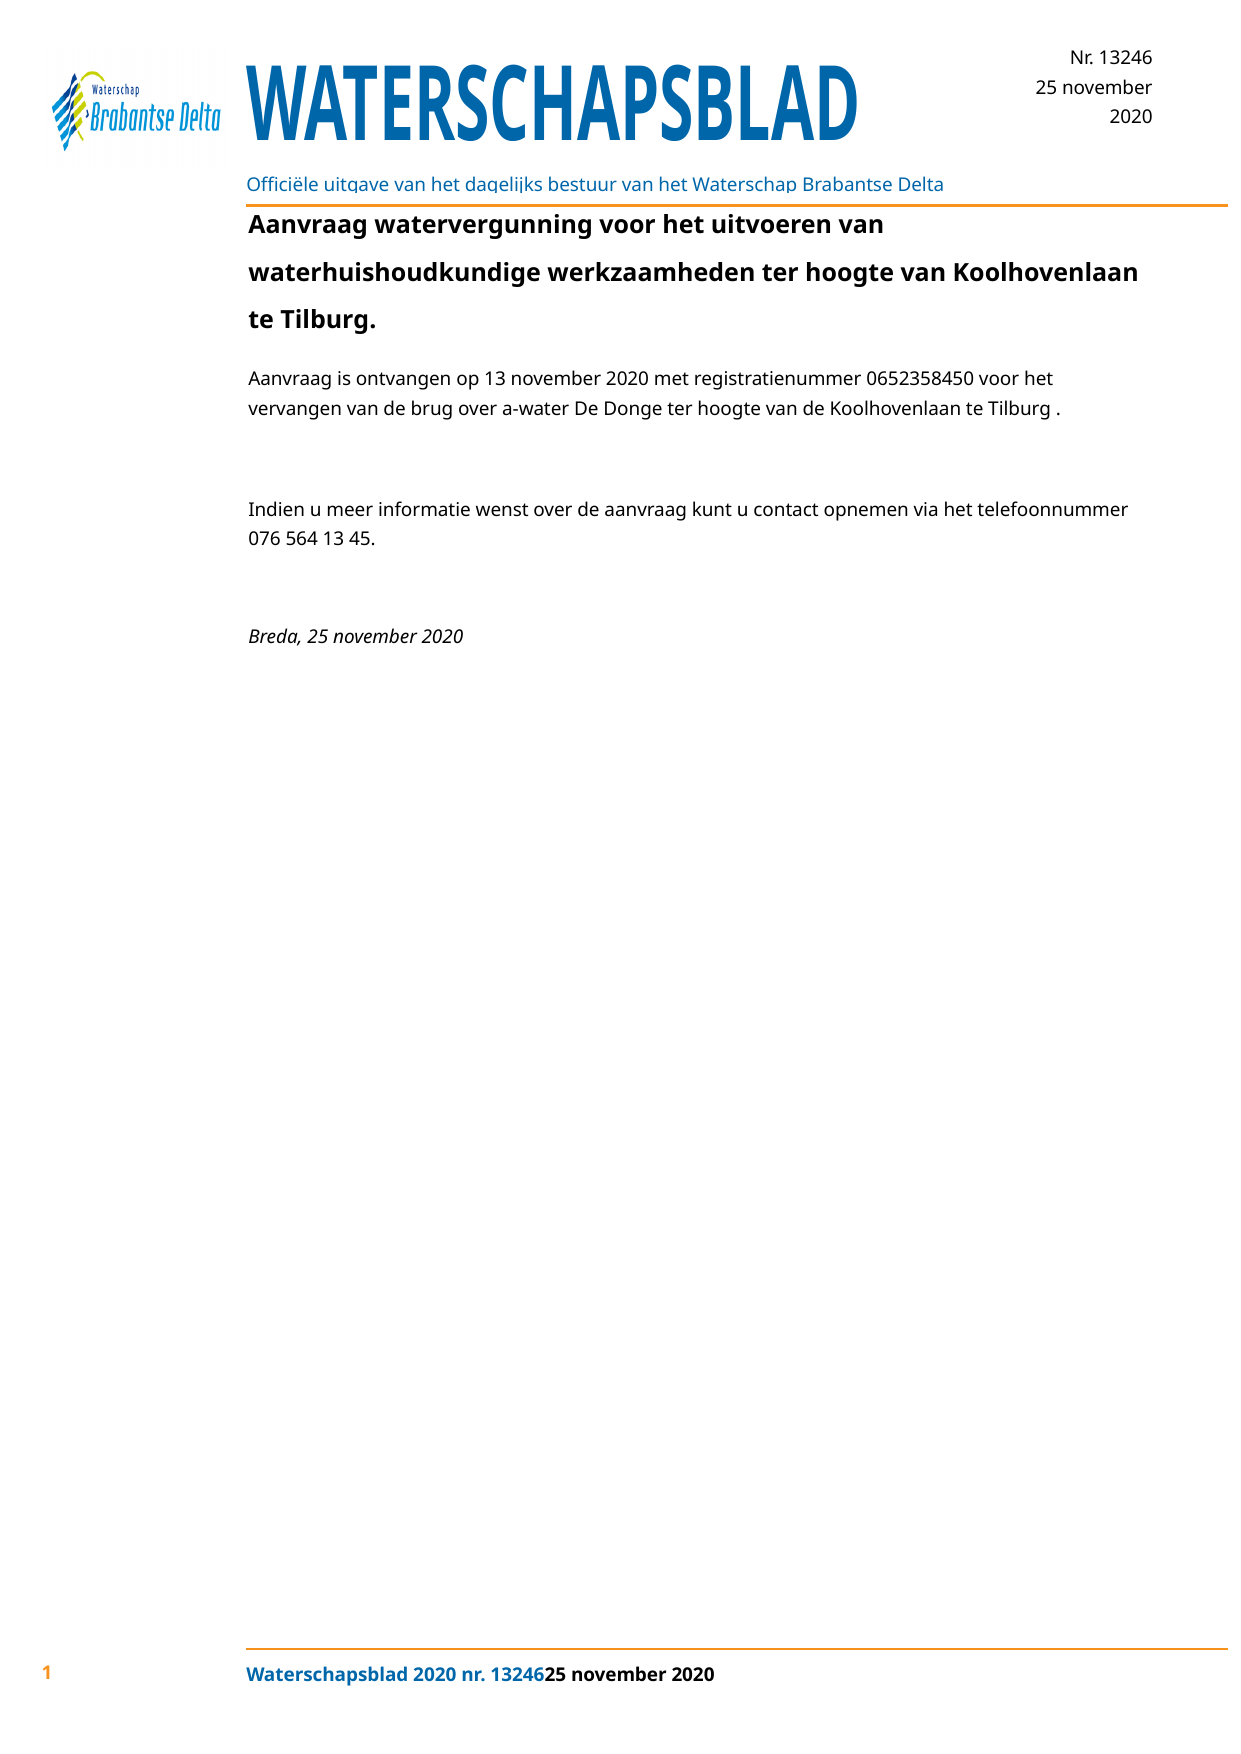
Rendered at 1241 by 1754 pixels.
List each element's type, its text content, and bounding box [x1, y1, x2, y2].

text Aanvraag is ontvangen op 13 november 2020 met registratienummer 0652358450 voor het vervangen van de brug over a-water De Donge ter hoogte van de Koolhovenlaan te Tilburg . [248, 366, 1152, 421]
text Indien u meer informatie wenst over de aanvraag kunt u contact opnemen via het telefoonnummer 076 564 13 45. [248, 496, 1152, 551]
text Breda, 25 november 2020 [248, 624, 1152, 649]
text Aanvraag watervergunning voor het uitvoeren van waterhuishoudkundige werkzaamheden ter hoogte van Koolhovenlaan te Tilburg. [248, 207, 1152, 336]
picture [41, 47, 231, 172]
